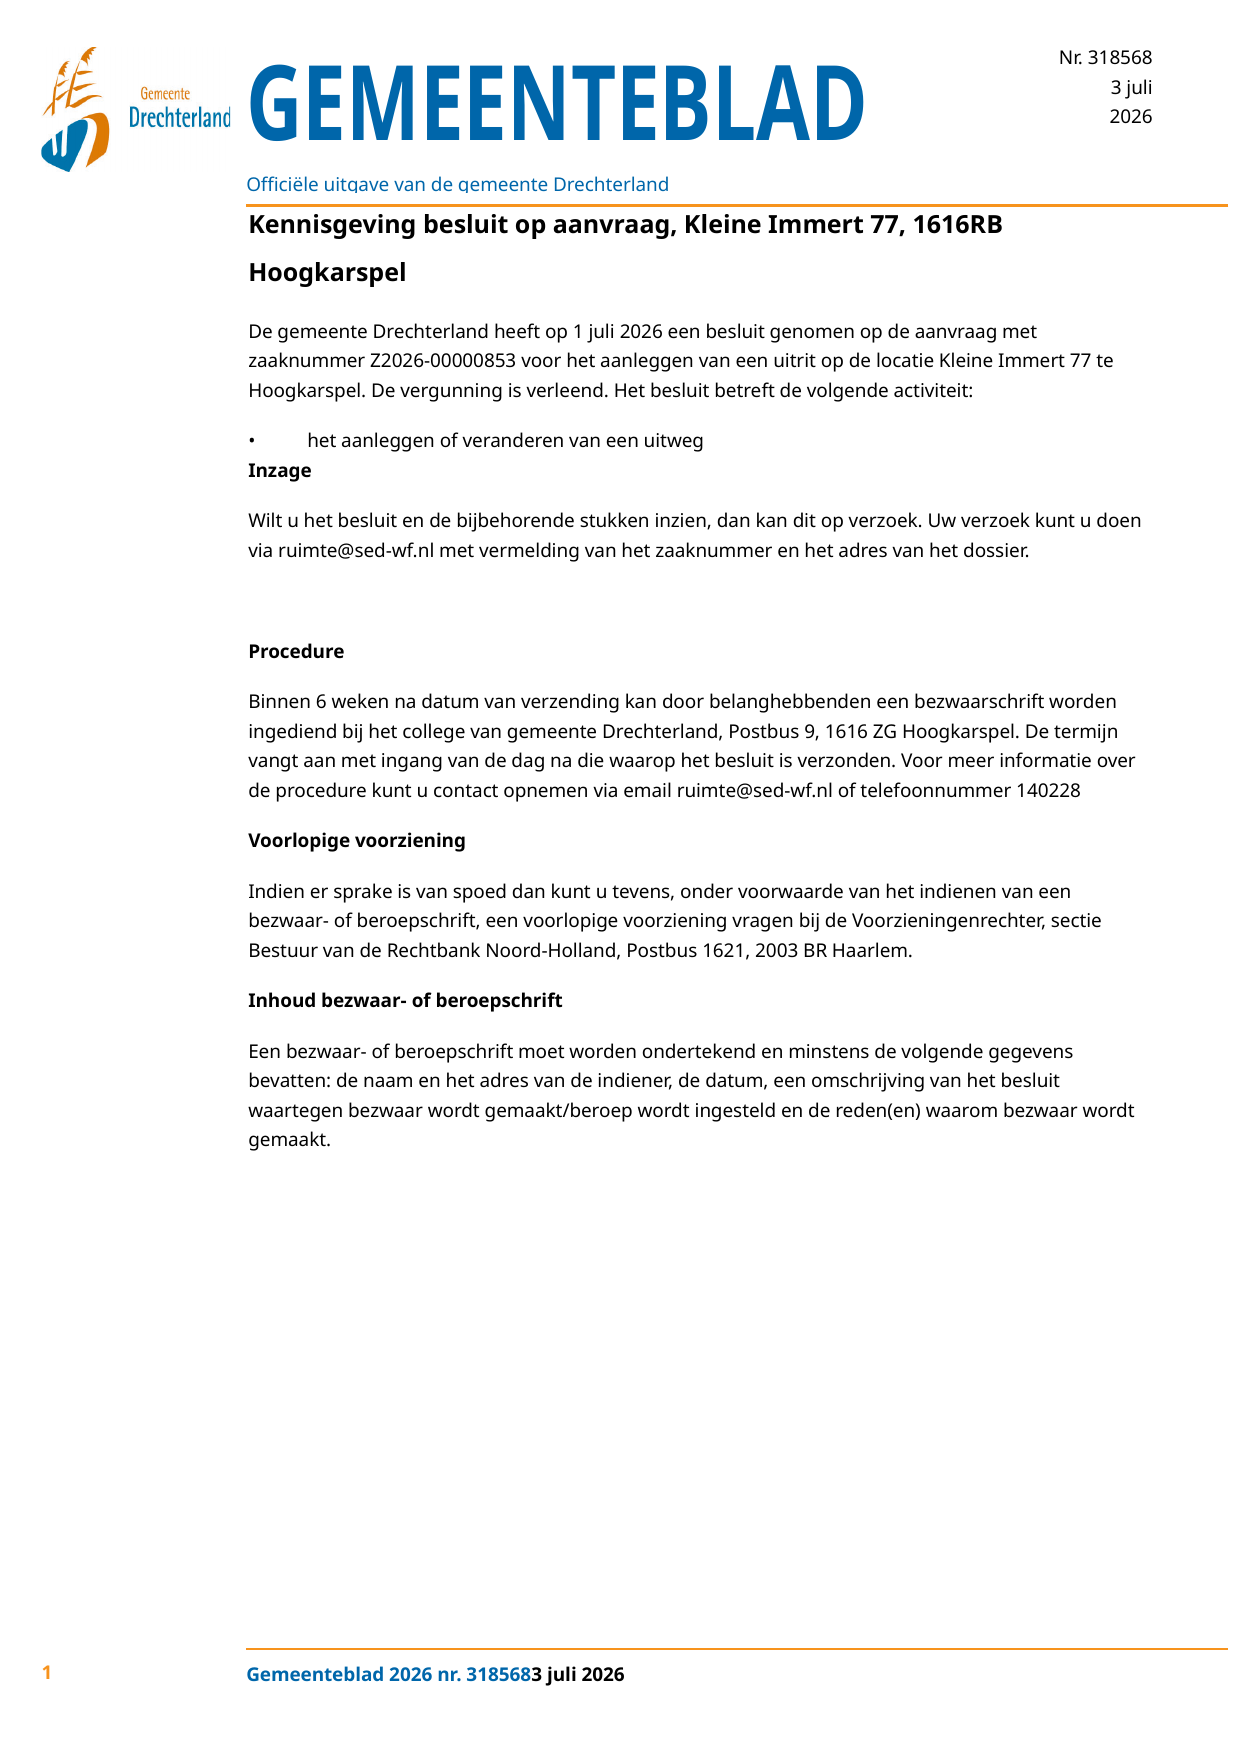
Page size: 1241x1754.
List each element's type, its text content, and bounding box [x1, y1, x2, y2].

list het aanleggen of veranderen van een uitweg [248, 427, 1152, 453]
text Inhoud bezwaar- of beroepschrift [248, 987, 1152, 1013]
picture [226, 115, 231, 124]
picture [41, 158, 64, 172]
text Kennisgeving besluit op aanvraag, Kleine Immert 77, 1616RB Hoogkarspel [248, 207, 1152, 288]
picture [41, 47, 231, 172]
text Voorlopige voorziening [248, 827, 1152, 853]
text Procedure [248, 638, 1152, 664]
text Indien er sprake is van spoed dan kunt u tevens, onder voorwaarde van het indienen van een bezwaar- of beroepschrift, een voorlopige voorziening vragen bij de Voorzieningenrechter, sectie Bestuur van de Rechtbank Noord-Holland, Postbus 1621, 2003 BR Haarlem. [248, 878, 1152, 963]
text Binnen 6 weken na datum van verzending kan door belanghebbenden een bezwaarschrift worden ingediend bij het college van gemeente Drechterland, Postbus 9, 1616 ZG Hoogkarspel. De termijn vangt aan met ingang van de dag na die waarop het besluit is verzonden. Voor meer informatie over de procedure kunt u contact opnemen via email ruimte@sed-wf.nl of telefoonnummer 140228 [248, 688, 1152, 803]
text Een bezwaar- of beroepschrift moet worden ondertekend en minstens de volgende gegevens bevatten: de naam en het adres van de indiener, de datum, een omschrijving van het besluit waartegen bezwaar wordt gemaakt/beroep wordt ingesteld en de reden(en) waarom bezwaar wordt gemaakt. [248, 1038, 1152, 1152]
text De gemeente Drechterland heeft op 1 juli 2026 een besluit genomen op de aanvraag met zaaknummer Z2026-00000853 voor het aanleggen van een uitrit op de locatie Kleine Immert 77 te Hoogkarspel. De vergunning is verleend. Het besluit betreft de volgende activiteit: [248, 318, 1152, 403]
text Wilt u het besluit en de bijbehorende stukken inzien, dan kan dit op verzoek. Uw verzoek kunt u doen via ruimte@sed-wf.nl met vermelding van het zaaknummer en het adres van het dossier. [248, 507, 1152, 563]
text Inzage [248, 457, 1152, 483]
